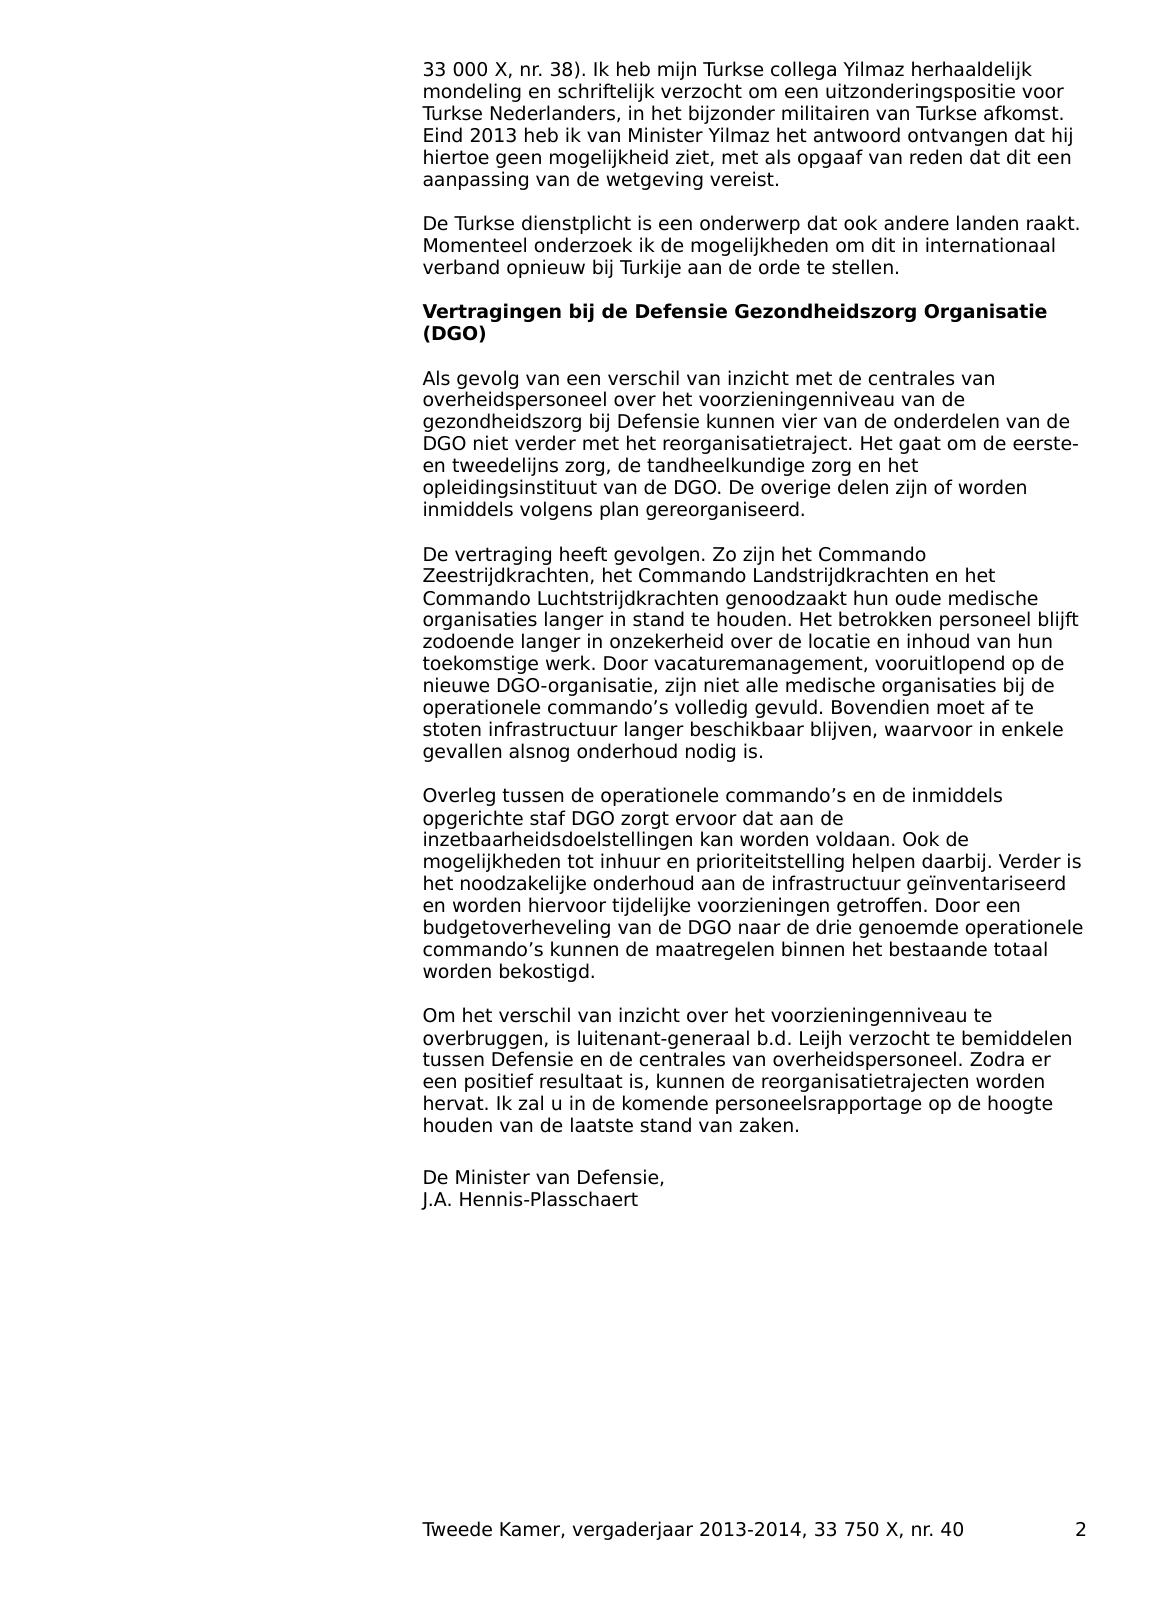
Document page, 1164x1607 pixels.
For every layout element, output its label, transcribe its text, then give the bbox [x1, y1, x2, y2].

subtitle Vertragingen bij de Defensie Gezondheidszorg Organisatie (DGO) [422, 301, 1087, 345]
text De Turkse dienstplicht is een onderwerp dat ook andere landen raakt. Momenteel onderzoek ik de mogelijkheden om dit in internationaal verband opnieuw bij Turkije aan de orde te stellen. [422, 213, 1087, 279]
text Om het verschil van inzicht over het voorzieningenniveau te overbruggen, is luitenant-generaal b.d. Leijh verzocht te bemiddelen tussen Defensie en de centrales van overheidspersoneel. Zodra er een positief resultaat is, kunnen de reorganisatietrajecten worden hervat. Ik zal u in de komende personeelsrapportage op de hoogte houden van de laatste stand van zaken. [422, 1005, 1087, 1137]
text De Minister van Defensie, J.A. Hennis-Plasschaert [422, 1167, 1087, 1211]
text Overleg tussen de operationele commando’s en de inmiddels opgerichte staf DGO zorgt ervoor dat aan de inzetbaarheidsdoelstellingen kan worden voldaan. Ook de mogelijkheden tot inhuur en prioriteitstelling helpen daarbij. Verder is het noodzakelijke onderhoud aan de infrastructuur geïnventariseerd en worden hiervoor tijdelijke voorzieningen getroffen. Door een budgetoverheveling van de DGO naar de drie genoemde operationele commando’s kunnen de maatregelen binnen het bestaande totaal worden bekostigd. [422, 785, 1087, 983]
text Als gevolg van een verschil van inzicht met de centrales van overheidspersoneel over het voorzieningenniveau van de gezondheidszorg bij Defensie kunnen vier van de onderdelen van de DGO niet verder met het reorganisatietraject. Het gaat om de eerste- en tweedelijns zorg, de tandheelkundige zorg en het opleidingsinstituut van de DGO. De overige delen zijn of worden inmiddels volgens plan gereorganiseerd. [422, 367, 1087, 521]
text De vertraging heeft gevolgen. Zo zijn het Commando Zeestrijdkrachten, het Commando Landstrijdkrachten en het Commando Luchtstrijdkrachten genoodzaakt hun oude medische organisaties langer in stand te houden. Het betrokken personeel blijft zodoende langer in onzekerheid over de locatie en inhoud van hun toekomstige werk. Door vacaturemanagement, vooruitlopend op de nieuwe DGO-organisatie, zijn niet alle medische organisaties bij de operationele commando’s volledig gevuld. Bovendien moet af te stoten infrastructuur langer beschikbaar blijven, waarvoor in enkele gevallen alsnog onderhoud nodig is. [422, 543, 1087, 763]
text 33 000 X, nr. 38). Ik heb mijn Turkse collega Yilmaz herhaaldelijk mondeling en schriftelijk verzocht om een uitzonderingspositie voor Turkse Nederlanders, in het bijzonder militairen van Turkse afkomst. Eind 2013 heb ik van Minister Yilmaz het antwoord ontvangen dat hij hiertoe geen mogelijkheid ziet, met als opgaaf van reden dat dit een aanpassing van de wetgeving vereist. [422, 59, 1087, 191]
